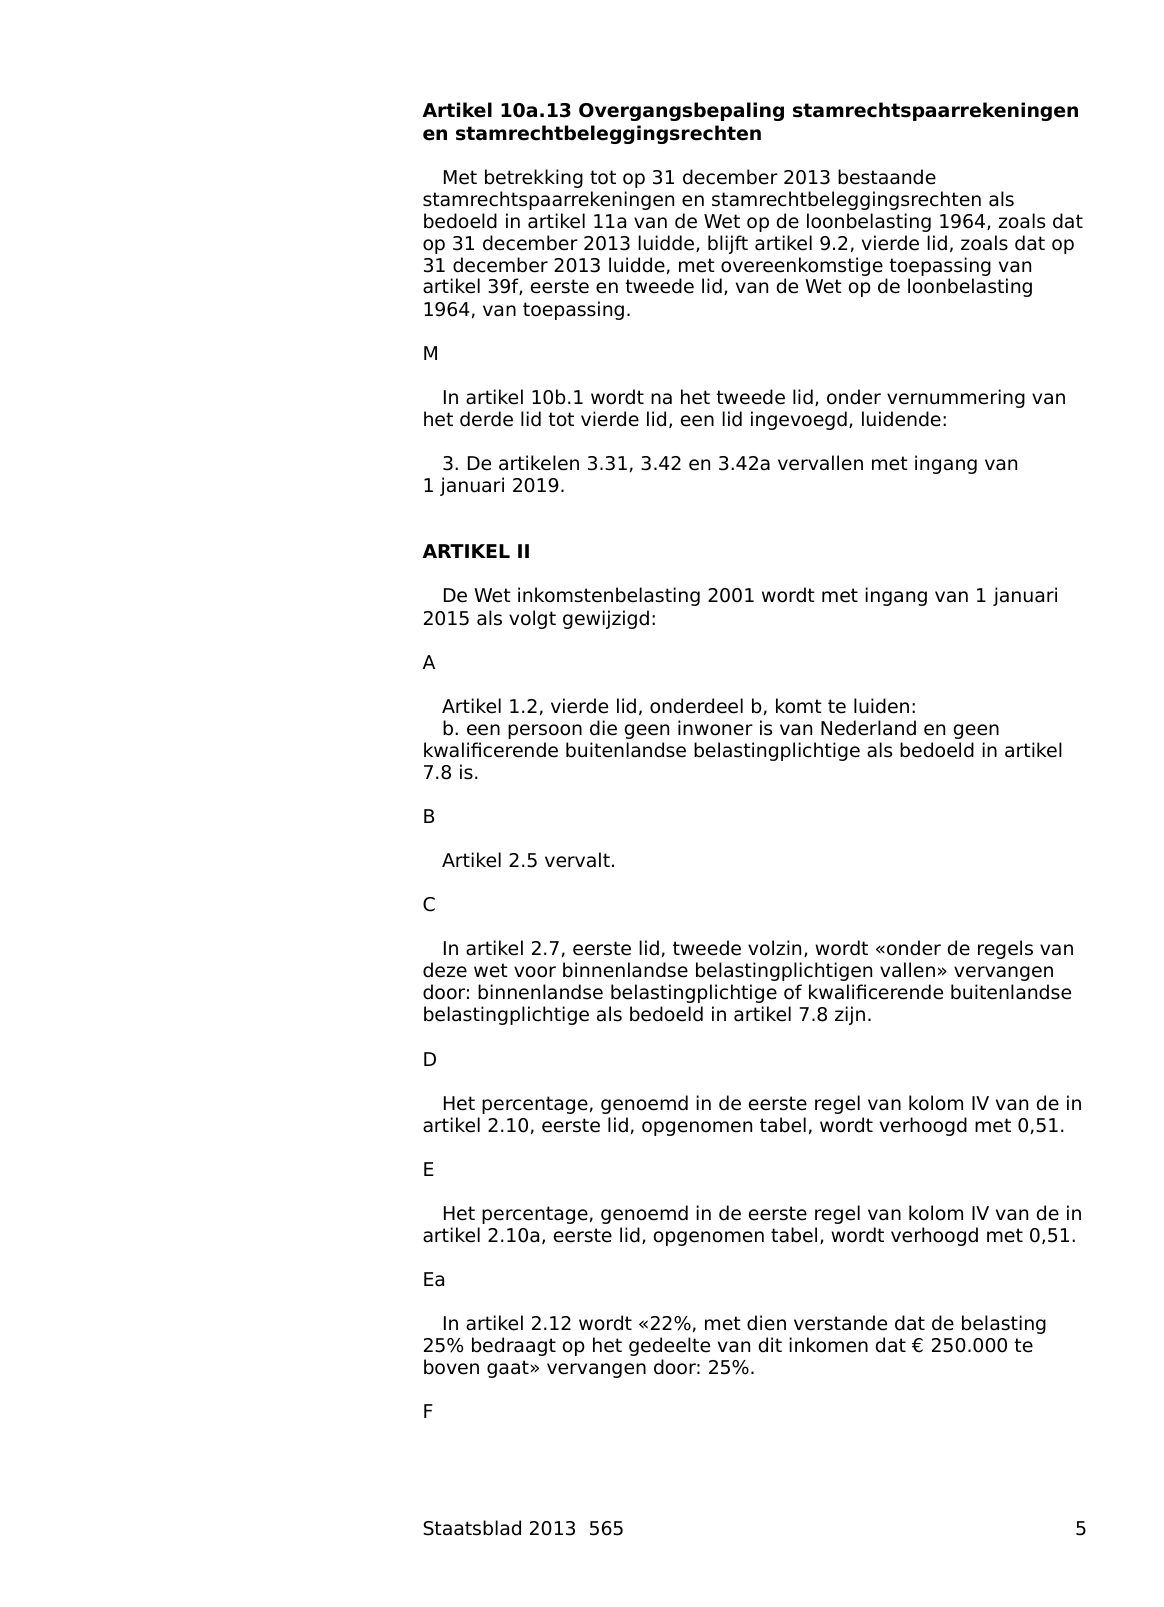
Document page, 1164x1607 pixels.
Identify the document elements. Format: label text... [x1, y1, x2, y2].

text Het percentage, genoemd in de eerste regel van kolom IV van de in artikel 2.10a, eerste lid, opgenomen tabel, wordt verhoogd met 0,51. [422, 1203, 1087, 1247]
text Ea [422, 1269, 1087, 1291]
text F [422, 1401, 1087, 1423]
text Met betrekking tot op 31 december 2013 bestaande stamrechtspaarrekeningen en stamrechtbeleggingsrechten als bedoeld in artikel 11a van de Wet op de loonbelasting 1964, zoals dat op 31 december 2013 luidde, blijft artikel 9.2, vierde lid, zoals dat op 31 december 2013 luidde, met overeenkomstige toepassing van artikel 39f, eerste en tweede lid, van de Wet op de loonbelasting 1964, van toepassing. [422, 167, 1087, 320]
subtitle Artikel 10a.13 Overgangsbepaling stamrechtspaarrekeningen en stamrechtbeleggingsrechten [422, 100, 1087, 144]
text A [422, 652, 1087, 673]
subtitle ARTIKEL II [422, 541, 1087, 563]
text 3. De artikelen 3.31, 3.42 en 3.42a vervallen met ingang van 1 januari 2019. [422, 453, 1087, 497]
text In artikel 2.12 wordt «22%, met dien verstande dat de belasting 25% bedraagt op het gedeelte van dit inkomen dat € 250.000 te boven gaat» vervangen door: 25%. [422, 1313, 1087, 1379]
text Het percentage, genoemd in de eerste regel van kolom IV van de in artikel 2.10, eerste lid, opgenomen tabel, wordt verhoogd met 0,51. [422, 1093, 1087, 1137]
text M [422, 343, 1087, 364]
text E [422, 1159, 1087, 1181]
text D [422, 1048, 1087, 1070]
text Artikel 1.2, vierde lid, onderdeel b, komt te luiden: [422, 696, 1087, 718]
text B [422, 806, 1087, 828]
text b. een persoon die geen inwoner is van Nederland en geen kwalificerende buitenlandse belastingplichtige als bedoeld in artikel 7.8 is. [422, 718, 1087, 784]
text C [422, 894, 1087, 916]
text De Wet inkomstenbelasting 2001 wordt met ingang van 1 januari 2015 als volgt gewijzigd: [422, 585, 1087, 629]
text In artikel 10b.1 wordt na het tweede lid, onder vernummering van het derde lid tot vierde lid, een lid ingevoegd, luidende: [422, 387, 1087, 431]
text In artikel 2.7, eerste lid, tweede volzin, wordt «onder de regels van deze wet voor binnenlandse belastingplichtigen vallen» vervangen door: binnenlandse belastingplichtige of kwalificerende buitenlandse belastingplichtige als bedoeld in artikel 7.8 zijn. [422, 938, 1087, 1026]
text Artikel 2.5 vervalt. [422, 850, 1087, 872]
